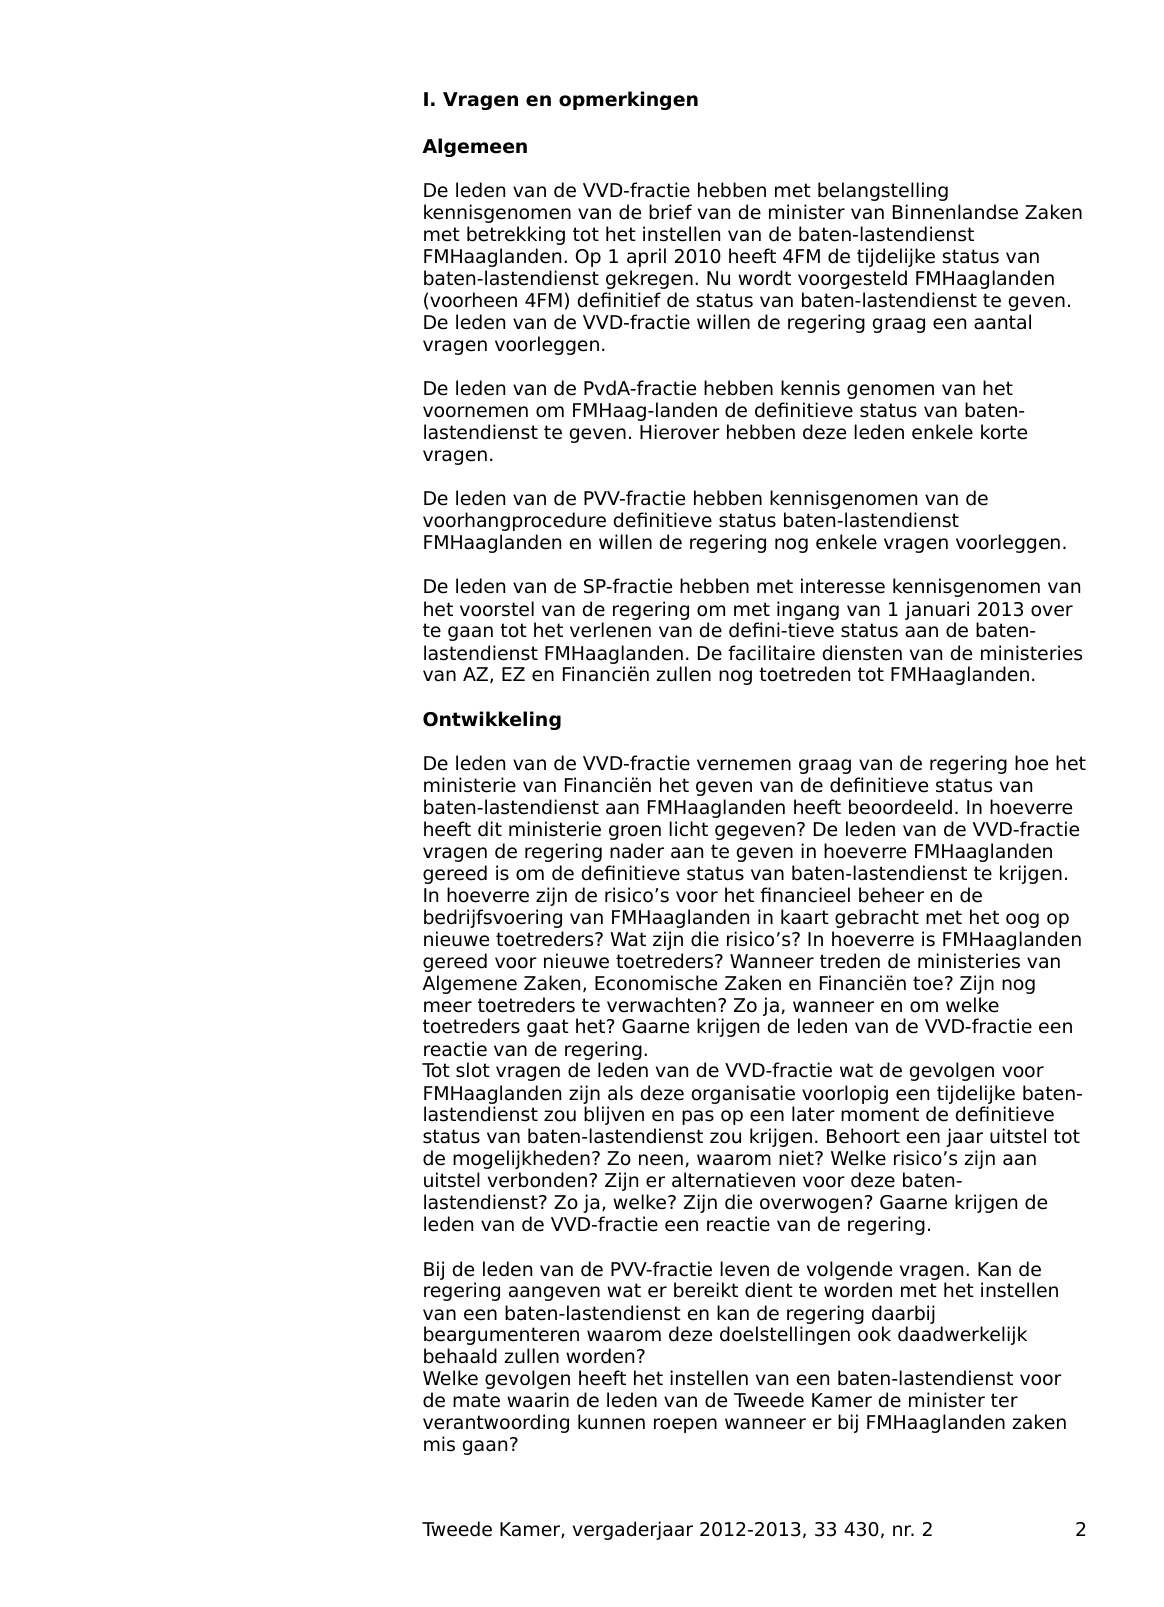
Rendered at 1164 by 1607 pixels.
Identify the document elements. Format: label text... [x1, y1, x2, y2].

text Welke gevolgen heeft het instellen van een baten-lastendienst voor de mate waarin de leden van de Tweede Kamer de minister ter verantwoording kunnen roepen wanneer er bij FMHaaglanden zaken mis gaan? [422, 1368, 1087, 1456]
text De leden van de PVV-fractie hebben kennisgenomen van de voorhangprocedure definitieve status baten-lastendienst FMHaaglanden en willen de regering nog enkele vragen voorleggen. [422, 488, 1087, 554]
text De leden van de VVD-fractie vernemen graag van de regering hoe het ministerie van Financiën het geven van de definitieve status van baten-lastendienst aan FMHaaglanden heeft beoordeeld. In hoeverre heeft dit ministerie groen licht gegeven? De leden van de VVD-fractie vragen de regering nader aan te geven in hoeverre FMHaaglanden gereed is om de definitieve status van baten-lastendienst te krijgen. [422, 753, 1087, 884]
text Tot slot vragen de leden van de VVD-fractie wat de gevolgen voor FMHaaglanden zijn als deze organisatie voorlopig een tijdelijke baten-lastendienst zou blijven en pas op een later moment de definitieve status van baten-lastendienst zou krijgen. Behoort een jaar uitstel tot de mogelijkheden? Zo neen, waarom niet? Welke risico’s zijn aan uitstel verbonden? Zijn er alternatieven voor deze baten-lastendienst? Zo ja, welke? Zijn die overwogen? Gaarne krijgen de leden van de VVD-fractie een reactie van de regering. [422, 1060, 1087, 1236]
text De leden van de PvdA-fractie hebben kennis genomen van het voornemen om FMHaag-landen de definitieve status van baten-lastendienst te geven. Hierover hebben deze leden enkele korte vragen. [422, 378, 1087, 466]
text De leden van de VVD-fractie hebben met belangstelling kennisgenomen van de brief van de minister van Binnenlandse Zaken met betrekking tot het instellen van de baten-lastendienst FMHaaglanden. Op 1 april 2010 heeft 4FM de tijdelijke status van baten-lastendienst gekregen. Nu wordt voorgesteld FMHaaglanden (voorheen 4FM) definitief de status van baten-lastendienst te geven. De leden van de VVD-fractie willen de regering graag een aantal vragen voorleggen. [422, 180, 1087, 356]
subtitle I. Vragen en opmerkingen [422, 89, 1087, 111]
text In hoeverre zijn de risico’s voor het financieel beheer en de bedrijfsvoering van FMHaaglanden in kaart gebracht met het oog op nieuwe toetreders? Wat zijn die risico’s? In hoeverre is FMHaaglanden gereed voor nieuwe toetreders? Wanneer treden de ministeries van Algemene Zaken, Economische Zaken en Financiën toe? Zijn nog meer toetreders te verwachten? Zo ja, wanneer en om welke toetreders gaat het? Gaarne krijgen de leden van de VVD-fractie een reactie van de regering. [422, 884, 1087, 1060]
subtitle Algemeen [422, 136, 1087, 158]
text Bij de leden van de PVV-fractie leven de volgende vragen. Kan de regering aangeven wat er bereikt dient te worden met het instellen van een baten-lastendienst en kan de regering daarbij beargumenteren waarom deze doelstellingen ook daadwerkelijk behaald zullen worden? [422, 1258, 1087, 1368]
text De leden van de SP-fractie hebben met interesse kennisgenomen van het voorstel van de regering om met ingang van 1 januari 2013 over te gaan tot het verlenen van de defini-tieve status aan de baten-lastendienst FMHaaglanden. De facilitaire diensten van de ministeries van AZ, EZ en Financiën zullen nog toetreden tot FMHaaglanden. [422, 576, 1087, 686]
subtitle Ontwikkeling [422, 708, 1087, 731]
